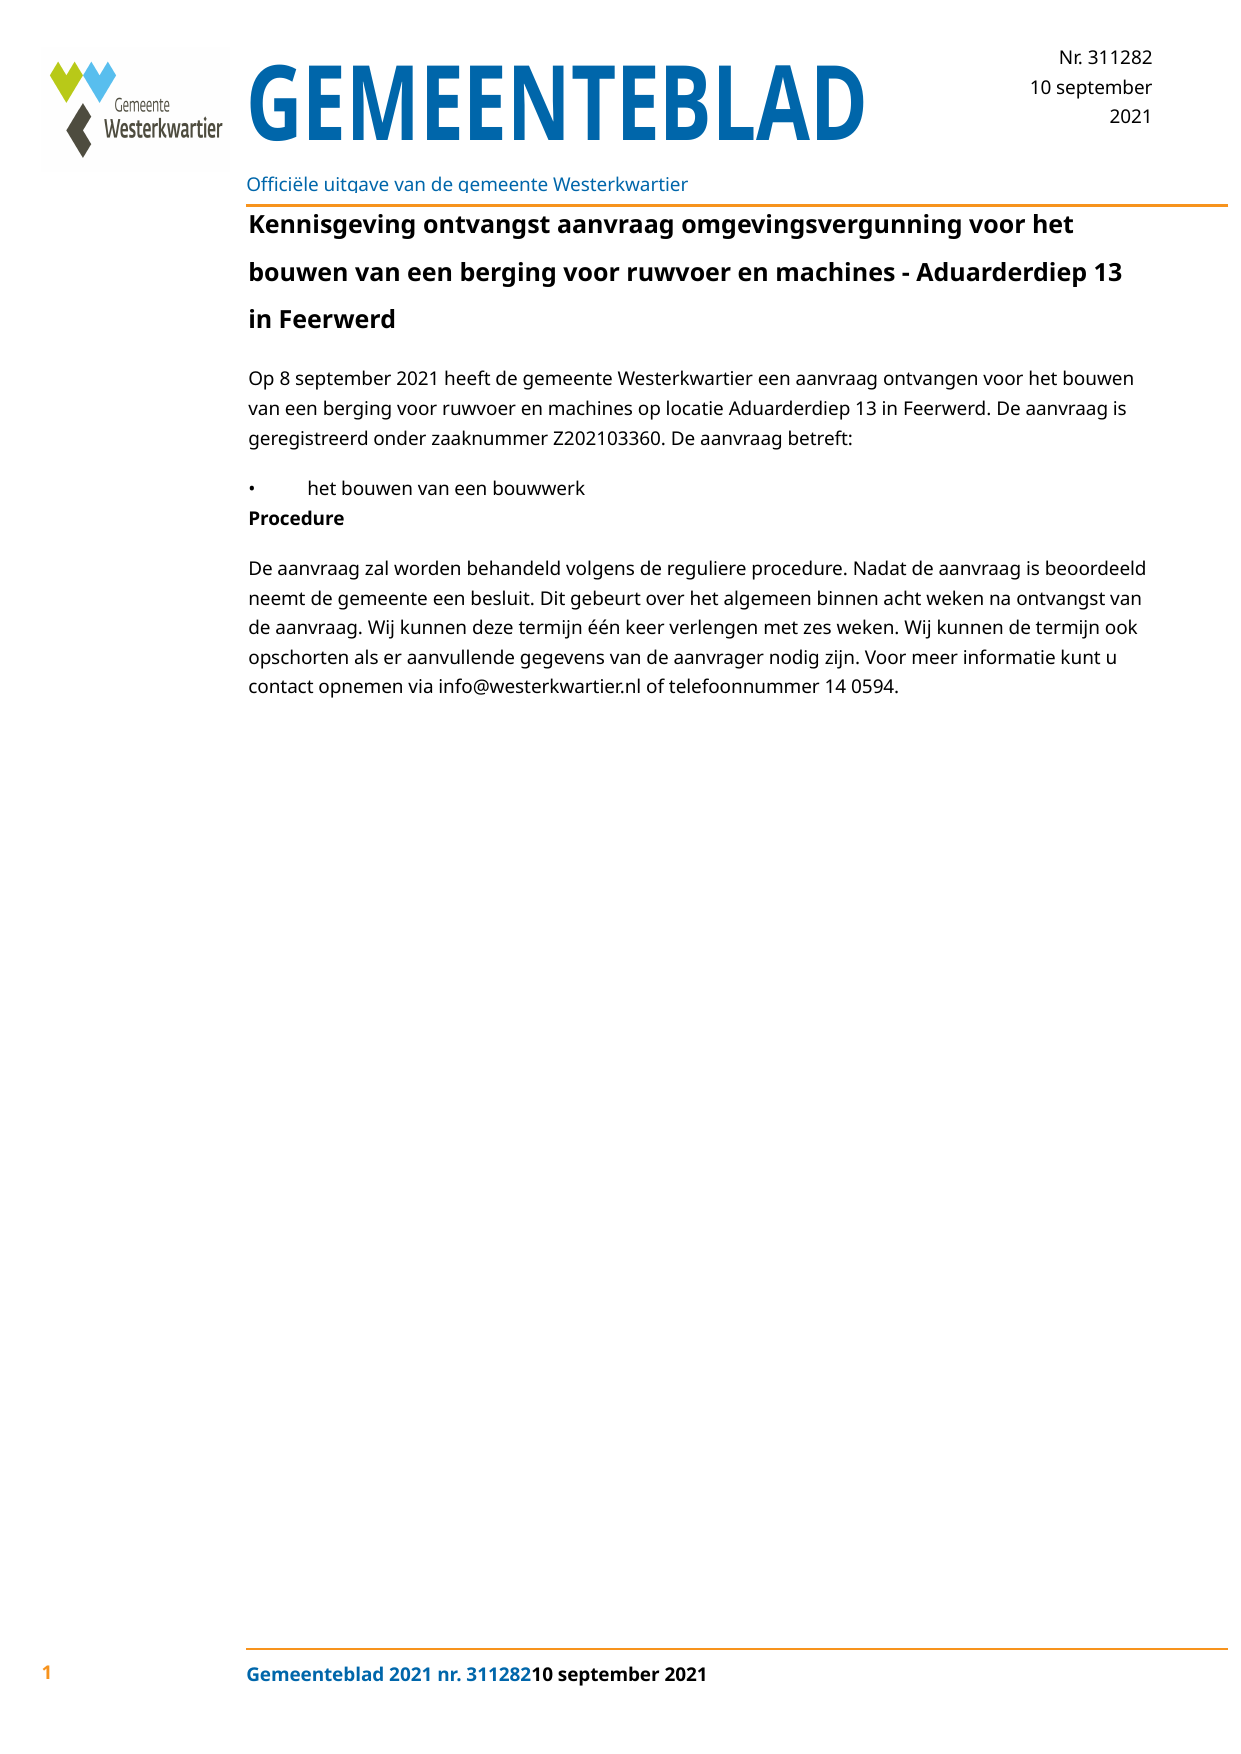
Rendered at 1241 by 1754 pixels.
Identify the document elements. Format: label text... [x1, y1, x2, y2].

text Procedure [248, 505, 1152, 530]
text Op 8 september 2021 heeft de gemeente Westerkwartier een aanvraag ontvangen voor het bouwen van een berging voor ruwvoer en machines op locatie Aduarderdiep 13 in Feerwerd. De aanvraag is geregistreerd onder zaaknummer Z202103360. De aanvraag betreft: [248, 366, 1152, 450]
text De aanvraag zal worden behandeld volgens de reguliere procedure. Nadat de aanvraag is beoordeeld neemt de gemeente een besluit. Dit gebeurt over het algemeen binnen acht weken na ontvangst van de aanvraag. Wij kunnen deze termijn één keer verlengen met zes weken. Wij kunnen de termijn ook opschorten als er aanvullende gegevens van de aanvrager nodig zijn. Voor meer informatie kunt u contact opnemen via info@westerkwartier.nl of telefoonnummer 14 0594. [248, 555, 1152, 699]
text Kennisgeving ontvangst aanvraag omgevingsvergunning voor het bouwen van een berging voor ruwvoer en machines - Aduarderdiep 13 in Feerwerd [248, 207, 1152, 336]
list het bouwen van een bouwwerk [248, 475, 1152, 501]
picture [41, 47, 231, 172]
